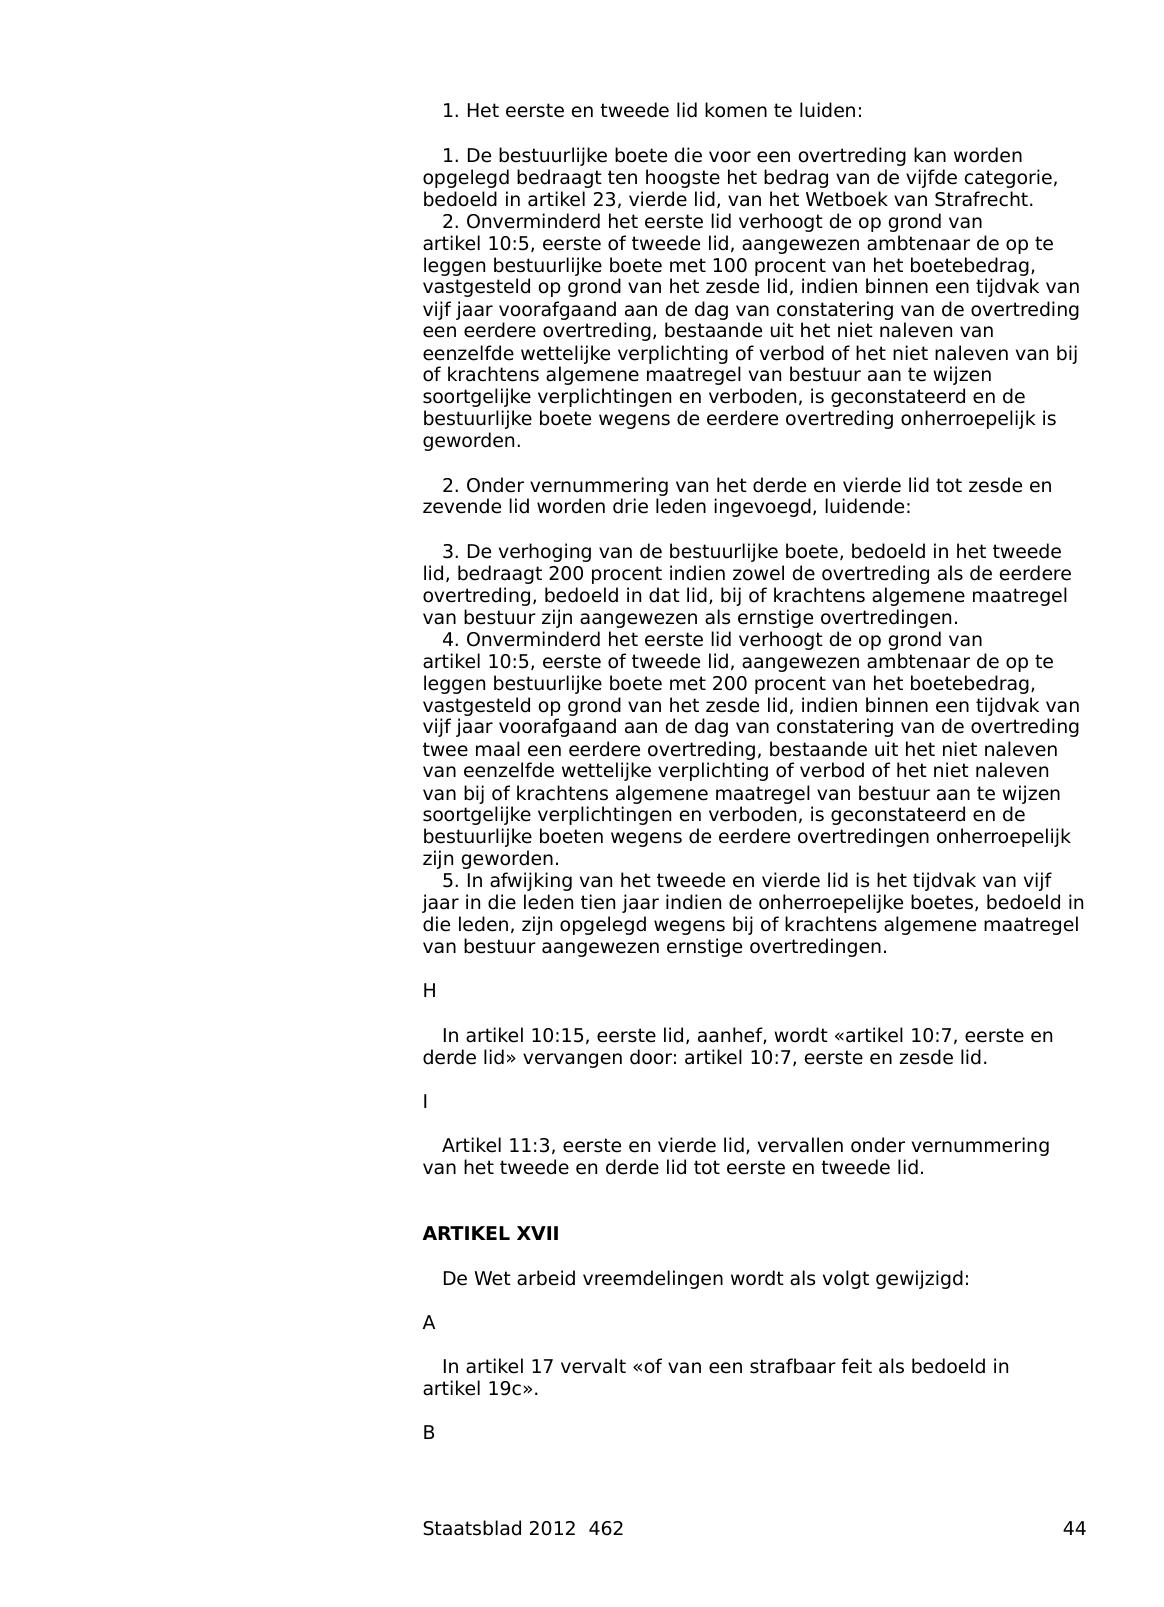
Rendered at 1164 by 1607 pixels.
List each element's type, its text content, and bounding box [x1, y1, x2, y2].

text B [422, 1422, 1087, 1444]
text 2. Onder vernummering van het derde en vierde lid tot zesde en zevende lid worden drie leden ingevoegd, luidende: [422, 474, 1087, 518]
text 1. Het eerste en tweede lid komen te luiden: [422, 100, 1087, 122]
text I [422, 1091, 1087, 1113]
text A [422, 1312, 1087, 1333]
text Artikel 11:3, eerste en vierde lid, vervallen onder vernummering van het tweede en derde lid tot eerste en tweede lid. [422, 1135, 1087, 1179]
text 5. In afwijking van het tweede en vierde lid is het tijdvak van vijf jaar in die leden tien jaar indien de onherroepelijke boetes, bedoeld in die leden, zijn opgelegd wegens bij of krachtens algemene maatregel van bestuur aangewezen ernstige overtredingen. [422, 870, 1087, 958]
text De Wet arbeid vreemdelingen wordt als volgt gewijzigd: [422, 1267, 1087, 1289]
text 2. Onverminderd het eerste lid verhoogt de op grond van artikel 10:5, eerste of tweede lid, aangewezen ambtenaar de op te leggen bestuurlijke boete met 100 procent van het boetebedrag, vastgesteld op grond van het zesde lid, indien binnen een tijdvak van vijf jaar voorafgaand aan de dag van constatering van de overtreding een eerdere overtreding, bestaande uit het niet naleven van eenzelfde wettelijke verplichting of verbod of het niet naleven van bij of krachtens algemene maatregel van bestuur aan te wijzen soortgelijke verplichtingen en verboden, is geconstateerd en de bestuurlijke boete wegens de eerdere overtreding onherroepelijk is geworden. [422, 211, 1087, 452]
text 3. De verhoging van de bestuurlijke boete, bedoeld in het tweede lid, bedraagt 200 procent indien zowel de overtreding als de eerdere overtreding, bedoeld in dat lid, bij of krachtens algemene maatregel van bestuur zijn aangewezen als ernstige overtredingen. [422, 541, 1087, 628]
text In artikel 10:15, eerste lid, aanhef, wordt «artikel 10:7, eerste en derde lid» vervangen door: artikel 10:7, eerste en zesde lid. [422, 1024, 1087, 1068]
text 4. Onverminderd het eerste lid verhoogt de op grond van artikel 10:5, eerste of tweede lid, aangewezen ambtenaar de op te leggen bestuurlijke boete met 200 procent van het boetebedrag, vastgesteld op grond van het zesde lid, indien binnen een tijdvak van vijf jaar voorafgaand aan de dag van constatering van de overtreding twee maal een eerdere overtreding, bestaande uit het niet naleven van eenzelfde wettelijke verplichting of verbod of het niet naleven van bij of krachtens algemene maatregel van bestuur aan te wijzen soortgelijke verplichtingen en verboden, is geconstateerd en de bestuurlijke boeten wegens de eerdere overtredingen onherroepelijk zijn geworden. [422, 628, 1087, 870]
subtitle ARTIKEL XVII [422, 1223, 1087, 1245]
text H [422, 980, 1087, 1002]
text 1. De bestuurlijke boete die voor een overtreding kan worden opgelegd bedraagt ten hoogste het bedrag van de vijfde categorie, bedoeld in artikel 23, vierde lid, van het Wetboek van Strafrecht. [422, 144, 1087, 211]
text In artikel 17 vervalt «of van een strafbaar feit als bedoeld in artikel 19c». [422, 1356, 1087, 1400]
